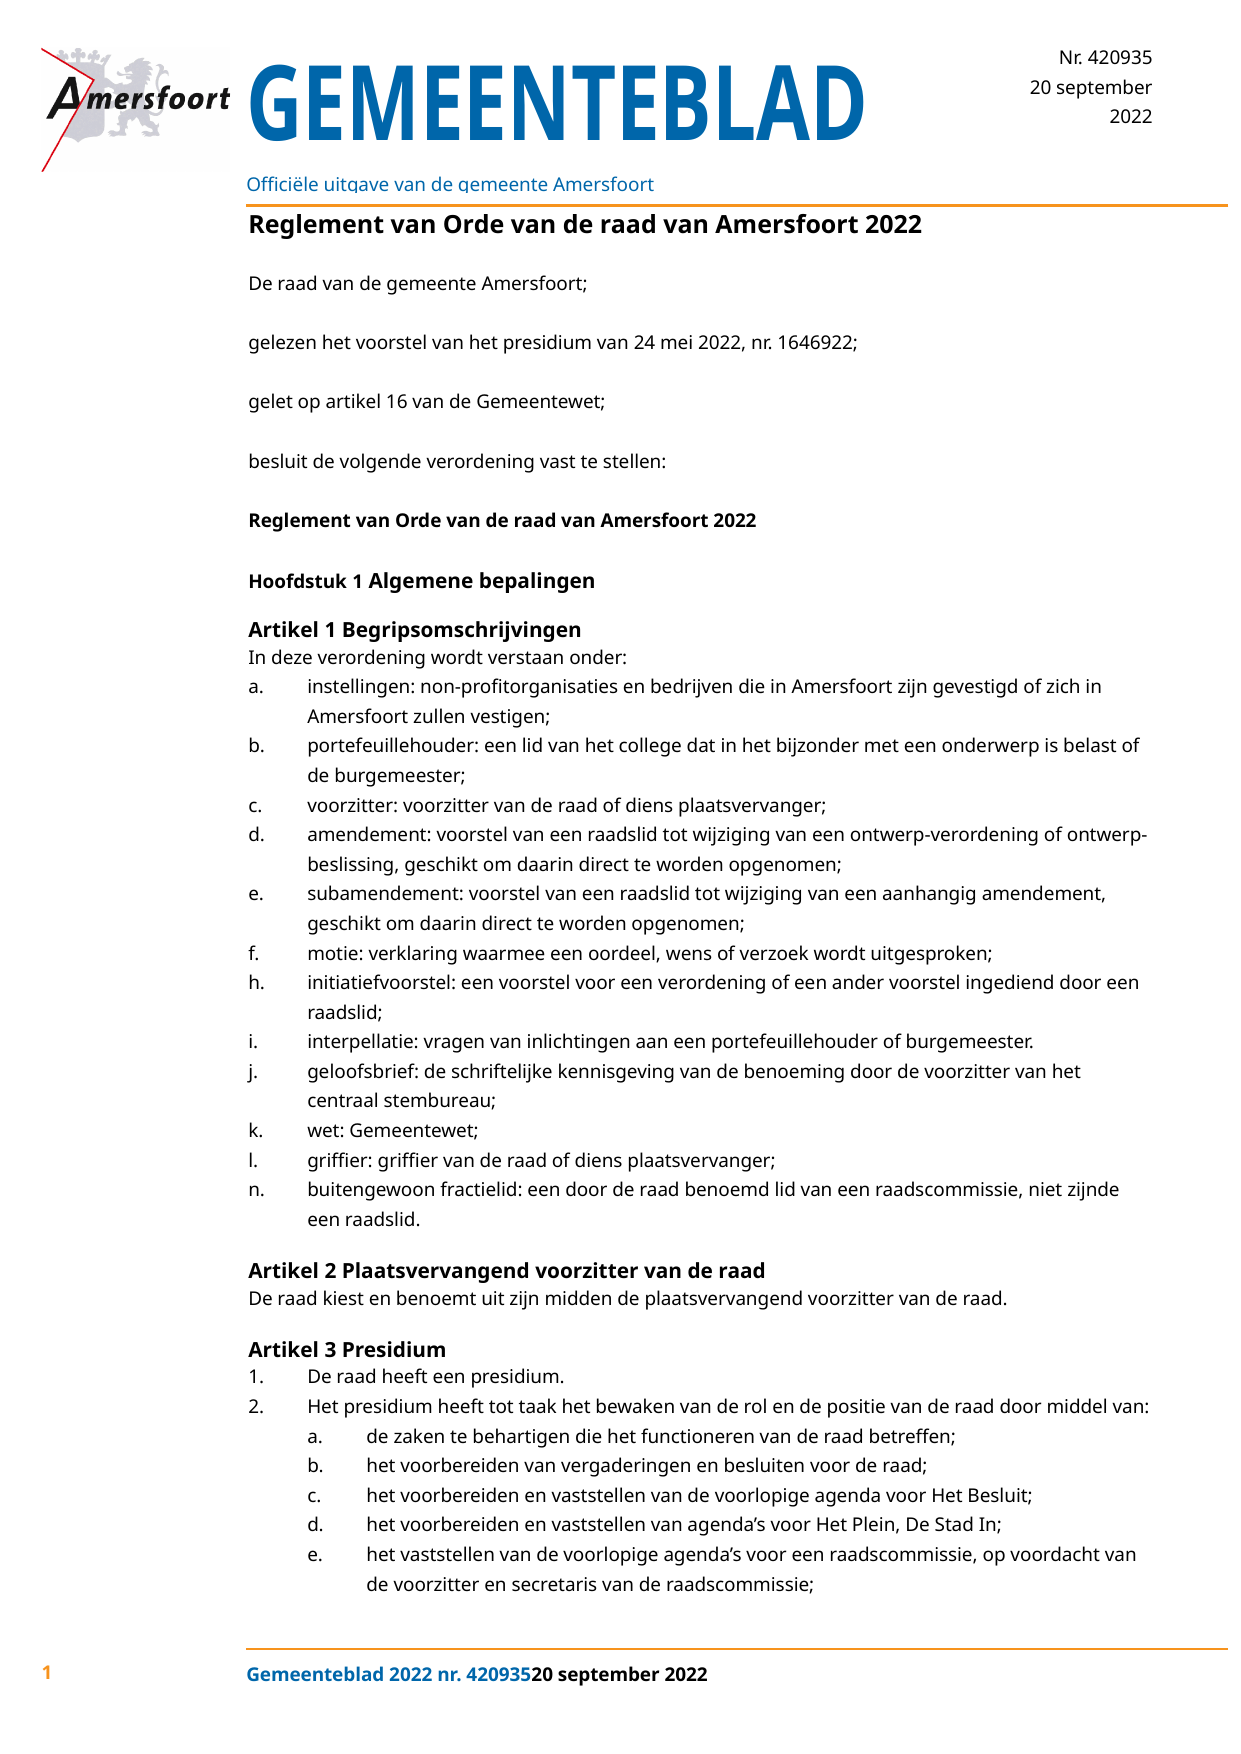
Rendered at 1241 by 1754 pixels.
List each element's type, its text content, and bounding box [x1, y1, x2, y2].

text Reglement van Orde van de raad van Amersfoort 2022 [248, 207, 1152, 241]
text Artikel 2 Plaatsvervangend voorzitter van de raad [248, 1256, 1152, 1285]
list Het presidium heeft tot taak het bewaken van de rol en de positie van de raad door middel van: [248, 1393, 1152, 1419]
list het voorbereiden van vergaderingen en besluiten voor de raad; [307, 1452, 1152, 1478]
text De raad kiest en benoemt uit zijn midden de plaatsvervangend voorzitter van de raad. [248, 1285, 1152, 1311]
list het voorbereiden en vaststellen van de voorlopige agenda voor Het Besluit; [307, 1482, 1152, 1508]
text Artikel 3 Presidium [248, 1335, 1152, 1364]
picture [41, 47, 231, 172]
text gelet op artikel 16 van de Gemeentewet; [248, 389, 1152, 414]
text Hoofdstuk 1 Algemene bepalingen [248, 566, 1152, 594]
list geloofsbrief: de schriftelijke kennisgeving van de benoeming door de voorzitter van het centraal stembureau; [248, 1058, 1152, 1113]
text gelezen het voorstel van het presidium van 24 mei 2022, nr. 1646922; [248, 329, 1152, 355]
list interpellatie: vragen van inlichtingen aan een portefeuillehouder of burgemeester. [248, 1028, 1152, 1054]
list voorzitter: voorzitter van de raad of diens plaatsvervanger; [248, 792, 1152, 817]
list subamendement: voorstel van een raadslid tot wijziging van een aanhangig amendement, geschikt om daarin direct te worden opgenomen; [248, 881, 1152, 936]
list portefeuillehouder: een lid van het college dat in het bijzonder met een onderwerp is belast of de burgemeester; [248, 733, 1152, 788]
list griffier: griffier van de raad of diens plaatsvervanger; [248, 1147, 1152, 1172]
list de zaken te behartigen die het functioneren van de raad betreffen; [307, 1423, 1152, 1448]
list wet: Gemeentewet; [248, 1117, 1152, 1143]
list initiatiefvoorstel: een voorstel voor een verordening of een ander voorstel ingediend door een raadslid; [248, 969, 1152, 1024]
list De raad heeft een presidium. [248, 1364, 1152, 1389]
text De raad van de gemeente Amersfoort; [248, 270, 1152, 296]
list het vaststellen van de voorlopige agenda’s voor een raadscommissie, op voordacht van de voorzitter en secretaris van de raadscommissie; [307, 1541, 1152, 1596]
list instellingen: non-profitorganisaties en bedrijven die in Amersfoort zijn gevestigd of zich in Amersfoort zullen vestigen; [248, 673, 1152, 729]
list buitengewoon fractielid: een door de raad benoemd lid van een raadscommissie, niet zijnde een raadslid. [248, 1176, 1152, 1232]
text besluit de volgende verordening vast te stellen: [248, 448, 1152, 473]
list motie: verklaring waarmee een oordeel, wens of verzoek wordt uitgesproken; [248, 940, 1152, 965]
text Reglement van Orde van de raad van Amersfoort 2022 [248, 507, 1152, 533]
text In deze verordening wordt verstaan onder: [248, 644, 1152, 669]
list het voorbereiden en vaststellen van agenda’s voor Het Plein, De Stad In; [307, 1512, 1152, 1537]
list amendement: voorstel van een raadslid tot wijziging van een ontwerp-verordening of ontwerp-beslissing, geschikt om daarin direct te worden opgenomen; [248, 821, 1152, 877]
text Artikel 1 Begripsomschrijvingen [248, 615, 1152, 644]
